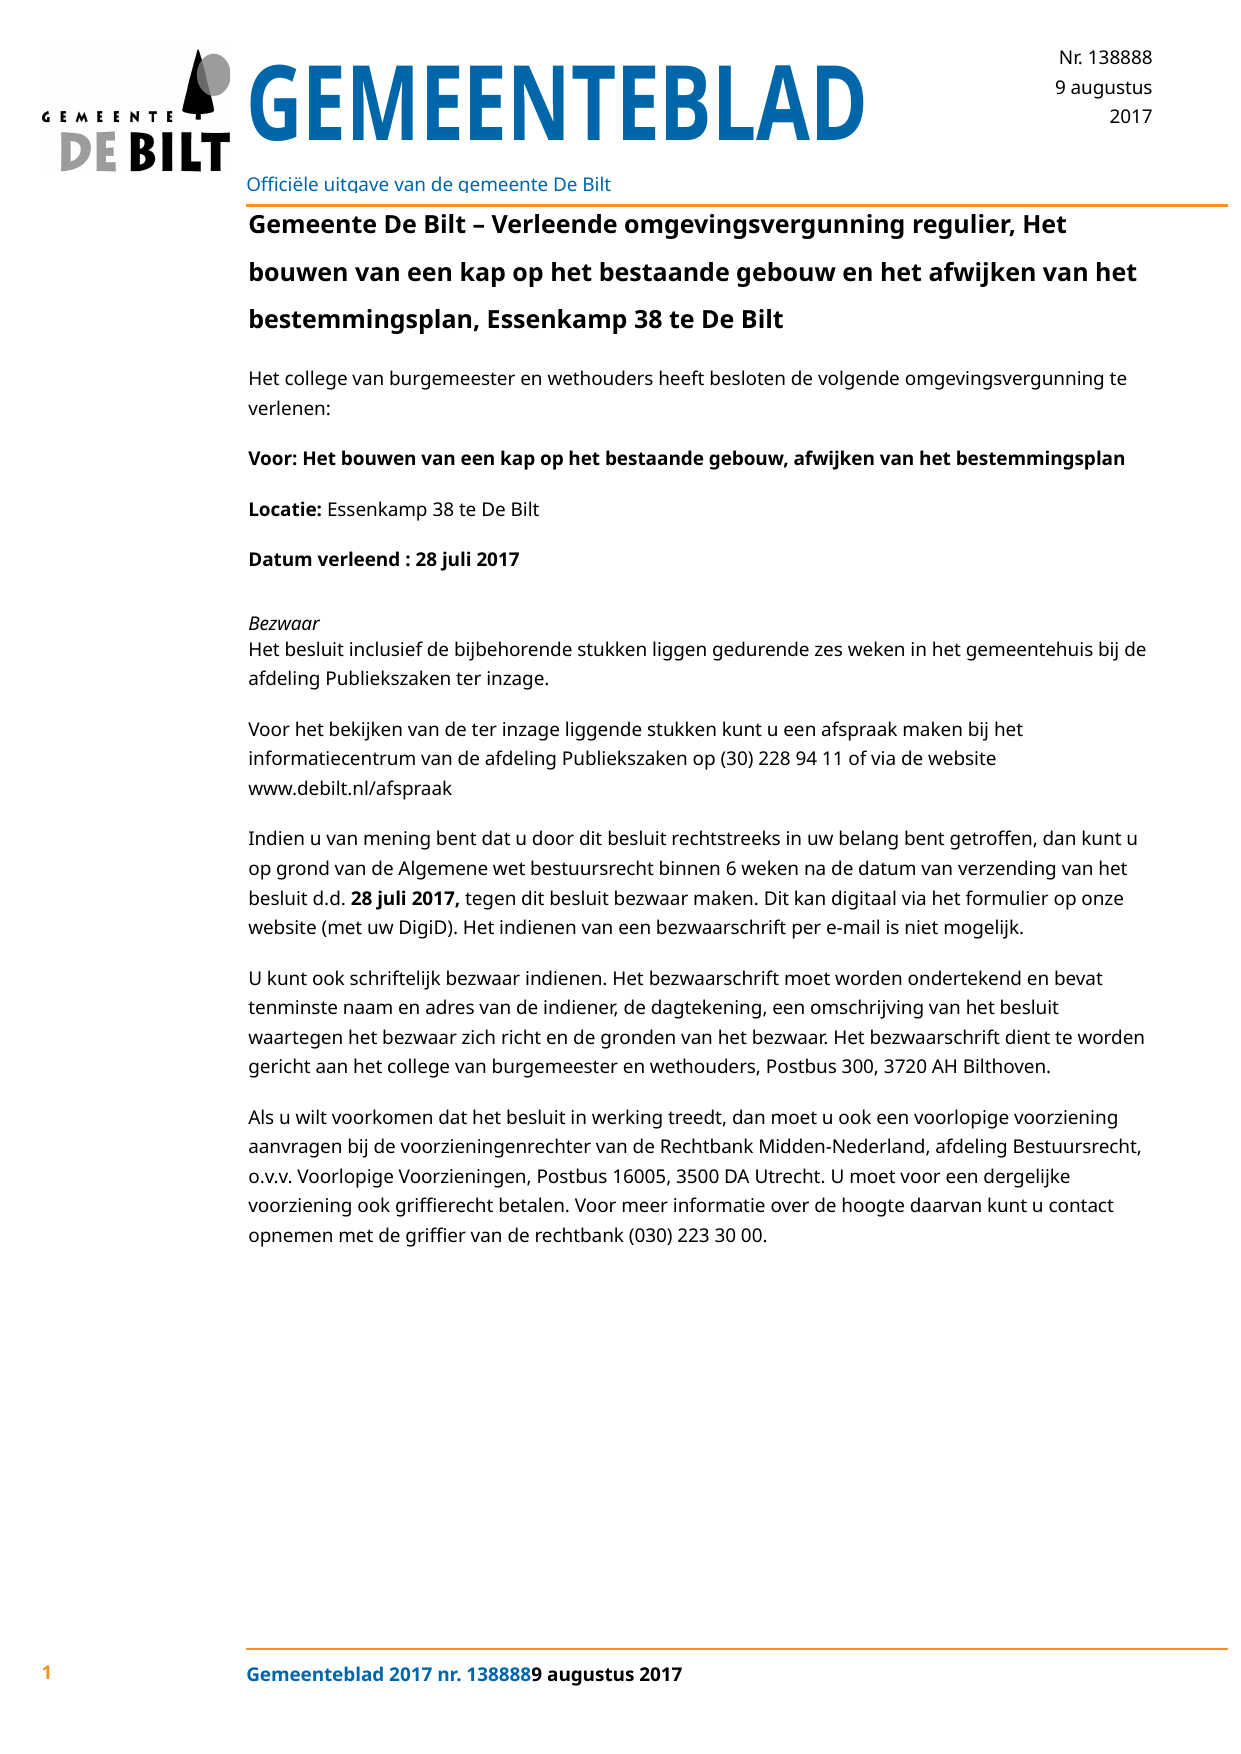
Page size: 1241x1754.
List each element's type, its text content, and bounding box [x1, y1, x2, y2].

text Voor het bekijken van de ter inzage liggende stukken kunt u een afspraak maken bij het informatiecentrum van de afdeling Publiekszaken op (30) 228 94 11 of via de website www.debilt.nl/afspraak [248, 716, 1152, 801]
text Bezwaar [248, 610, 1152, 636]
text Datum verleend : 28 juli 2017 [248, 546, 1152, 572]
text Locatie: Essenkamp 38 te De Bilt [248, 496, 1152, 522]
text U kunt ook schriftelijk bezwaar indienen. Het bezwaarschrift moet worden ondertekend en bevat tenminste naam en adres van de indiener, de dagtekening, een omschrijving van het besluit waartegen het bezwaar zich richt en de gronden van het bezwaar. Het bezwaarschrift dient te worden gericht aan het college van burgemeester en wethouders, Postbus 300, 3720 AH Bilthoven. [248, 965, 1152, 1079]
text Als u wilt voorkomen dat het besluit in werking treedt, dan moet u ook een voorlopige voorziening aanvragen bij de voorzieningenrechter van de Rechtbank Midden-Nederland, afdeling Bestuursrecht, o.v.v. Voorlopige Voorzieningen, Postbus 16005, 3500 DA Utrecht. U moet voor een dergelijke voorziening ook griffierecht betalen. Voor meer informatie over de hoogte daarvan kunt u contact opnemen met de griffier van de rechtbank (030) 223 30 00. [248, 1104, 1152, 1248]
text Voor: Het bouwen van een kap op het bestaande gebouw, afwijken van het bestemmingsplan [248, 446, 1152, 471]
picture [41, 47, 231, 172]
text Het college van burgemeester en wethouders heeft besloten de volgende omgevingsvergunning te verlenen: [248, 366, 1152, 421]
text Indien u van mening bent dat u door dit besluit rechtstreeks in uw belang bent getroffen, dan kunt u op grond van de Algemene wet bestuursrecht binnen 6 weken na de datum van verzending van het besluit d.d. 28 juli 2017, tegen dit besluit bezwaar maken. Dit kan digitaal via het formulier op onze website (met uw DigiD). Het indienen van een bezwaarschrift per e-mail is niet mogelijk. [248, 826, 1152, 940]
text Gemeente De Bilt – Verleende omgevingsvergunning regulier, Het bouwen van een kap op het bestaande gebouw en het afwijken van het bestemmingsplan, Essenkamp 38 te De Bilt [248, 207, 1152, 336]
text Het besluit inclusief de bijbehorende stukken liggen gedurende zes weken in het gemeentehuis bij de afdeling Publiekszaken ter inzage. [248, 636, 1152, 691]
